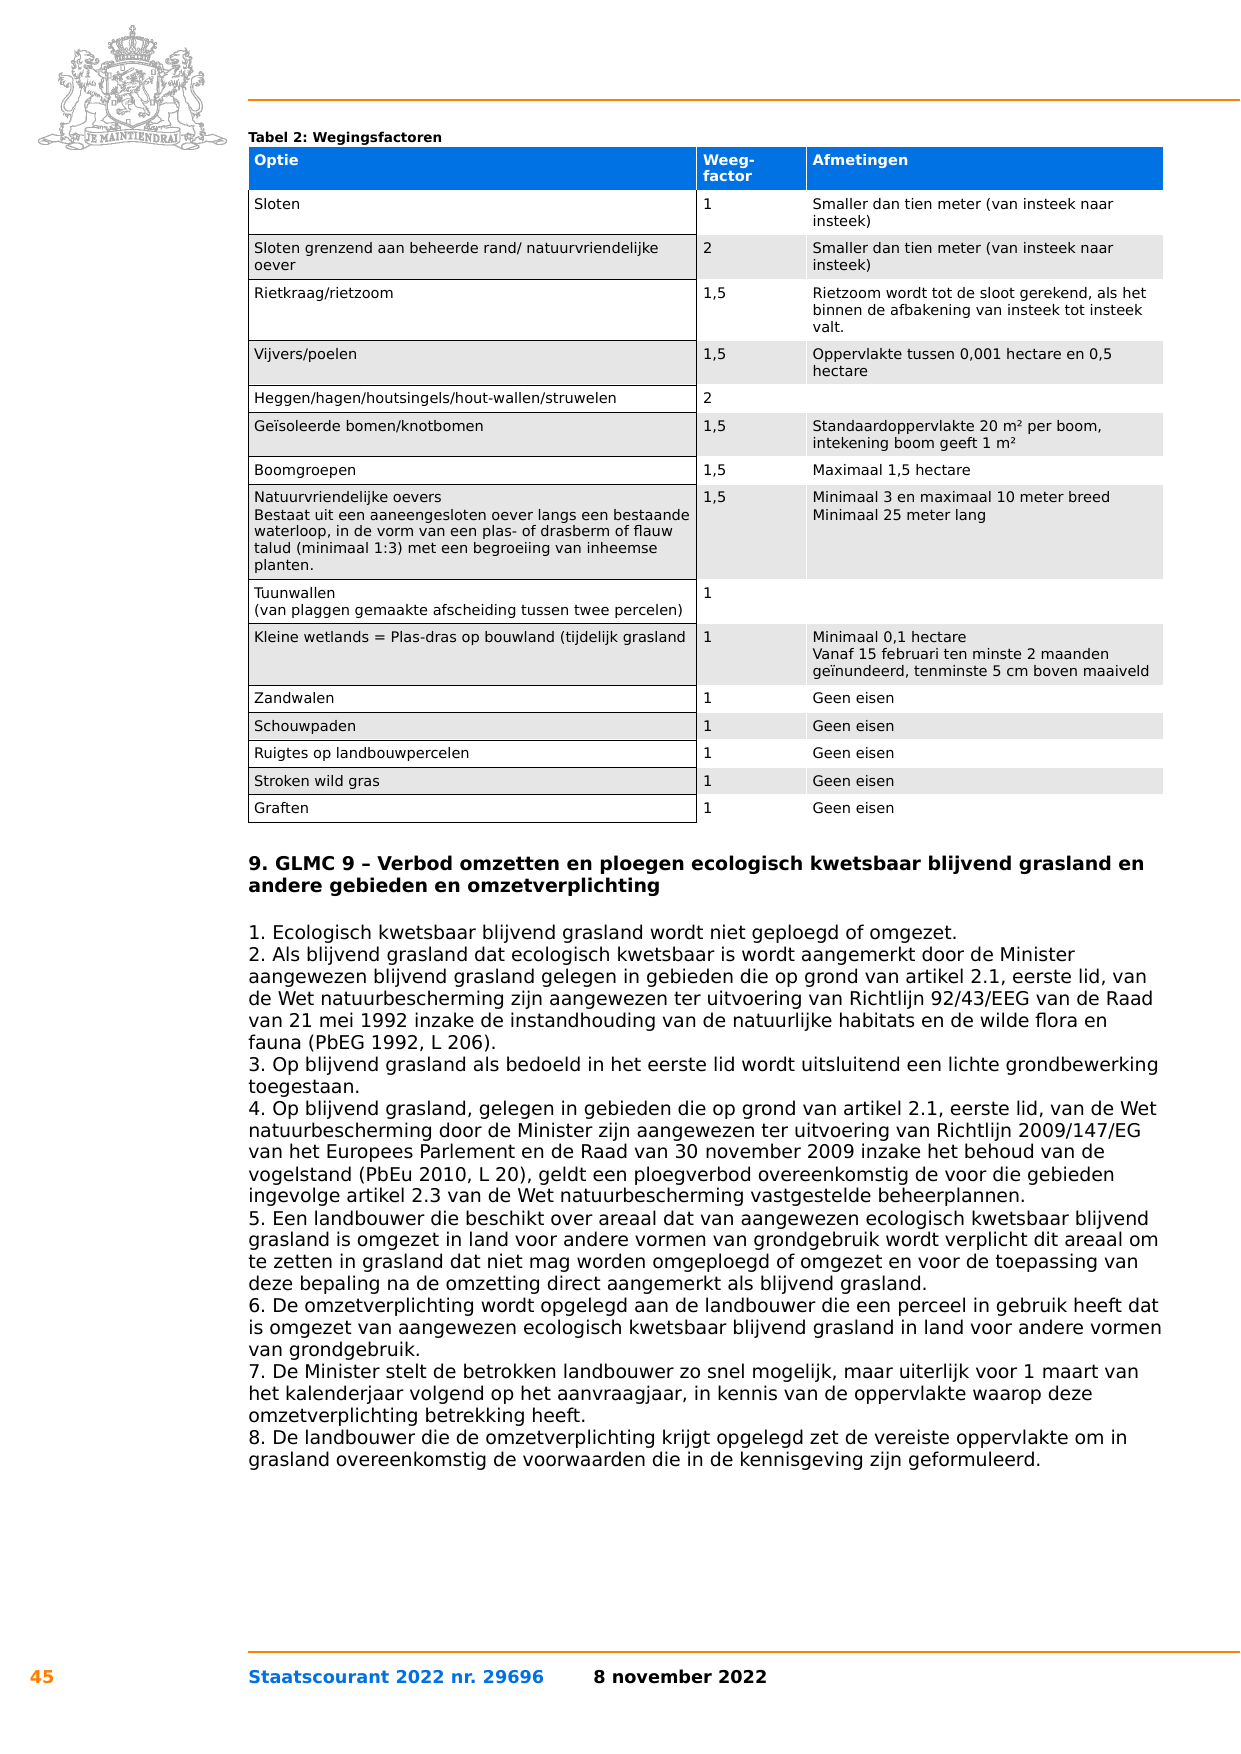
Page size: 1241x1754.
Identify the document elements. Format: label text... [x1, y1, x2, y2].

table_cell Zandwalen [249, 686, 696, 712]
table_cell Graften [249, 795, 696, 822]
table_cell 1 [697, 741, 806, 767]
table_cell Vijvers/poelen [249, 341, 696, 384]
table_cell Geïsoleerde bomen/knotbomen [249, 413, 696, 456]
table_cell Heggen/hagen/houtsingels/hout-wallen/struwelen [249, 386, 696, 412]
table_cell Kleine wetlands = Plas-dras op bouwland (tijdelijk grasland [249, 624, 696, 685]
table_cell Geen eisen [807, 686, 1163, 712]
table_cell 2 [697, 386, 806, 412]
table_cell Rietkraag/rietzoom [249, 280, 696, 340]
table_cell 1,5 [697, 280, 806, 340]
text 1. Ecologisch kwetsbaar blijvend grasland wordt niet geploegd of omgezet. [248, 922, 1163, 944]
table_cell [807, 386, 1163, 412]
table_cell Optie [249, 147, 696, 190]
table_cell Stroken wild gras [249, 768, 696, 794]
table_cell 1 [697, 580, 806, 623]
table_cell 1 [697, 795, 806, 822]
table_cell Afmetingen [807, 147, 1163, 190]
table_cell Schouwpaden [249, 713, 696, 739]
table_cell 2 [697, 235, 806, 279]
table_cell Geen eisen [807, 768, 1163, 794]
table_cell Sloten grenzend aan beheerde rand/ natuurvriendelijke oever [249, 235, 696, 279]
table_cell 1,5 [697, 341, 806, 384]
text 8. De landbouwer die de omzetverplichting krijgt opgelegd zet de vereiste oppervlakte om in grasland overeenkomstig de voorwaarden die in de kennisgeving zijn geformuleerd. [248, 1427, 1163, 1471]
text 5. Een landbouwer die beschikt over areaal dat van aangewezen ecologisch kwetsbaar blijvend grasland is omgezet in land voor andere vormen van grondgebruik wordt verplicht dit areaal om te zetten in grasland dat niet mag worden omgeploegd of omgezet en voor de toepassing van deze bepaling na de omzetting direct aangemerkt als blijvend grasland. [248, 1207, 1163, 1295]
table_cell Geen eisen [807, 713, 1163, 739]
text 3. Op blijvend grasland als bedoeld in het eerste lid wordt uitsluitend een lichte grondbewerking toegestaan. [248, 1053, 1163, 1097]
picture [38, 25, 227, 150]
table_cell Weeg-factor [697, 147, 806, 190]
table_cell 1,5 [697, 413, 806, 456]
table_cell 1 [697, 624, 806, 685]
table_cell Maximaal 1,5 hectare [807, 457, 1163, 484]
table_cell Geen eisen [807, 741, 1163, 767]
table_cell Boomgroepen [249, 457, 696, 484]
table_cell Standaardoppervlakte 20 m² per boom, intekening boom geeft 1 m² [807, 413, 1163, 456]
table_cell Ruigtes op landbouwpercelen [249, 741, 696, 767]
table_cell Natuurvriendelijke oevers Bestaat uit een aaneengesloten oever langs een bestaande waterloop, in de vorm van een plas- of drasberm of flauw talud (minimaal 1:3) met een begroeiing van inheemse planten. [249, 485, 696, 579]
table_header Tabel 2: Wegingsfactoren [248, 130, 1163, 146]
table_cell 1 [697, 713, 806, 739]
text 6. De omzetverplichting wordt opgelegd aan de landbouwer die een perceel in gebruik heeft dat is omgezet van aangewezen ecologisch kwetsbaar blijvend grasland in land voor andere vormen van grondgebruik. [248, 1295, 1163, 1361]
table_cell [807, 580, 1163, 623]
table_cell Sloten [249, 191, 696, 234]
table_cell Minimaal 3 en maximaal 10 meter breed Minimaal 25 meter lang [807, 485, 1163, 579]
table_cell 1 [697, 768, 806, 794]
table_cell Tuunwallen (van plaggen gemaakte afscheiding tussen twee percelen) [249, 580, 696, 623]
text 4. Op blijvend grasland, gelegen in gebieden die op grond van artikel 2.1, eerste lid, van de Wet natuurbescherming door de Minister zijn aangewezen ter uitvoering van Richtlijn 2009/147/EG van het Europees Parlement en de Raad van 30 november 2009 inzake het behoud van de vogelstand (PbEu 2010, L 20), geldt een ploegverbod overeenkomstig de voor die gebieden ingevolge artikel 2.3 van de Wet natuurbescherming vastgestelde beheerplannen. [248, 1097, 1163, 1207]
table_cell 1,5 [697, 485, 806, 579]
subtitle 9. GLMC 9 – Verbod omzetten en ploegen ecologisch kwetsbaar blijvend grasland en andere gebieden en omzetverplichting [248, 853, 1163, 897]
table_cell Minimaal 0,1 hectare Vanaf 15 februari ten minste 2 maanden geïnundeerd, tenminste 5 cm boven maaiveld [807, 624, 1163, 685]
table_cell 1 [697, 686, 806, 712]
table_cell 1,5 [697, 457, 806, 484]
text 7. De Minister stelt de betrokken landbouwer zo snel mogelijk, maar uiterlijk voor 1 maart van het kalenderjaar volgend op het aanvraagjaar, in kennis van de oppervlakte waarop deze omzetverplichting betrekking heeft. [248, 1361, 1163, 1427]
table_cell Rietzoom wordt tot de sloot gerekend, als het binnen de afbakening van insteek tot insteek valt. [807, 280, 1163, 340]
table_cell Smaller dan tien meter (van insteek naar insteek) [807, 191, 1163, 234]
table_cell Geen eisen [807, 795, 1163, 822]
table_cell 1 [697, 191, 806, 234]
text 2. Als blijvend grasland dat ecologisch kwetsbaar is wordt aangemerkt door de Minister aangewezen blijvend grasland gelegen in gebieden die op grond van artikel 2.1, eerste lid, van de Wet natuurbescherming zijn aangewezen ter uitvoering van Richtlijn 92/43/EEG van de Raad van 21 mei 1992 inzake de instandhouding van de natuurlijke habitats en de wilde flora en fauna (PbEG 1992, L 206). [248, 944, 1163, 1053]
table_cell Oppervlakte tussen 0,001 hectare en 0,5 hectare [807, 341, 1163, 384]
table_cell Smaller dan tien meter (van insteek naar insteek) [807, 235, 1163, 279]
